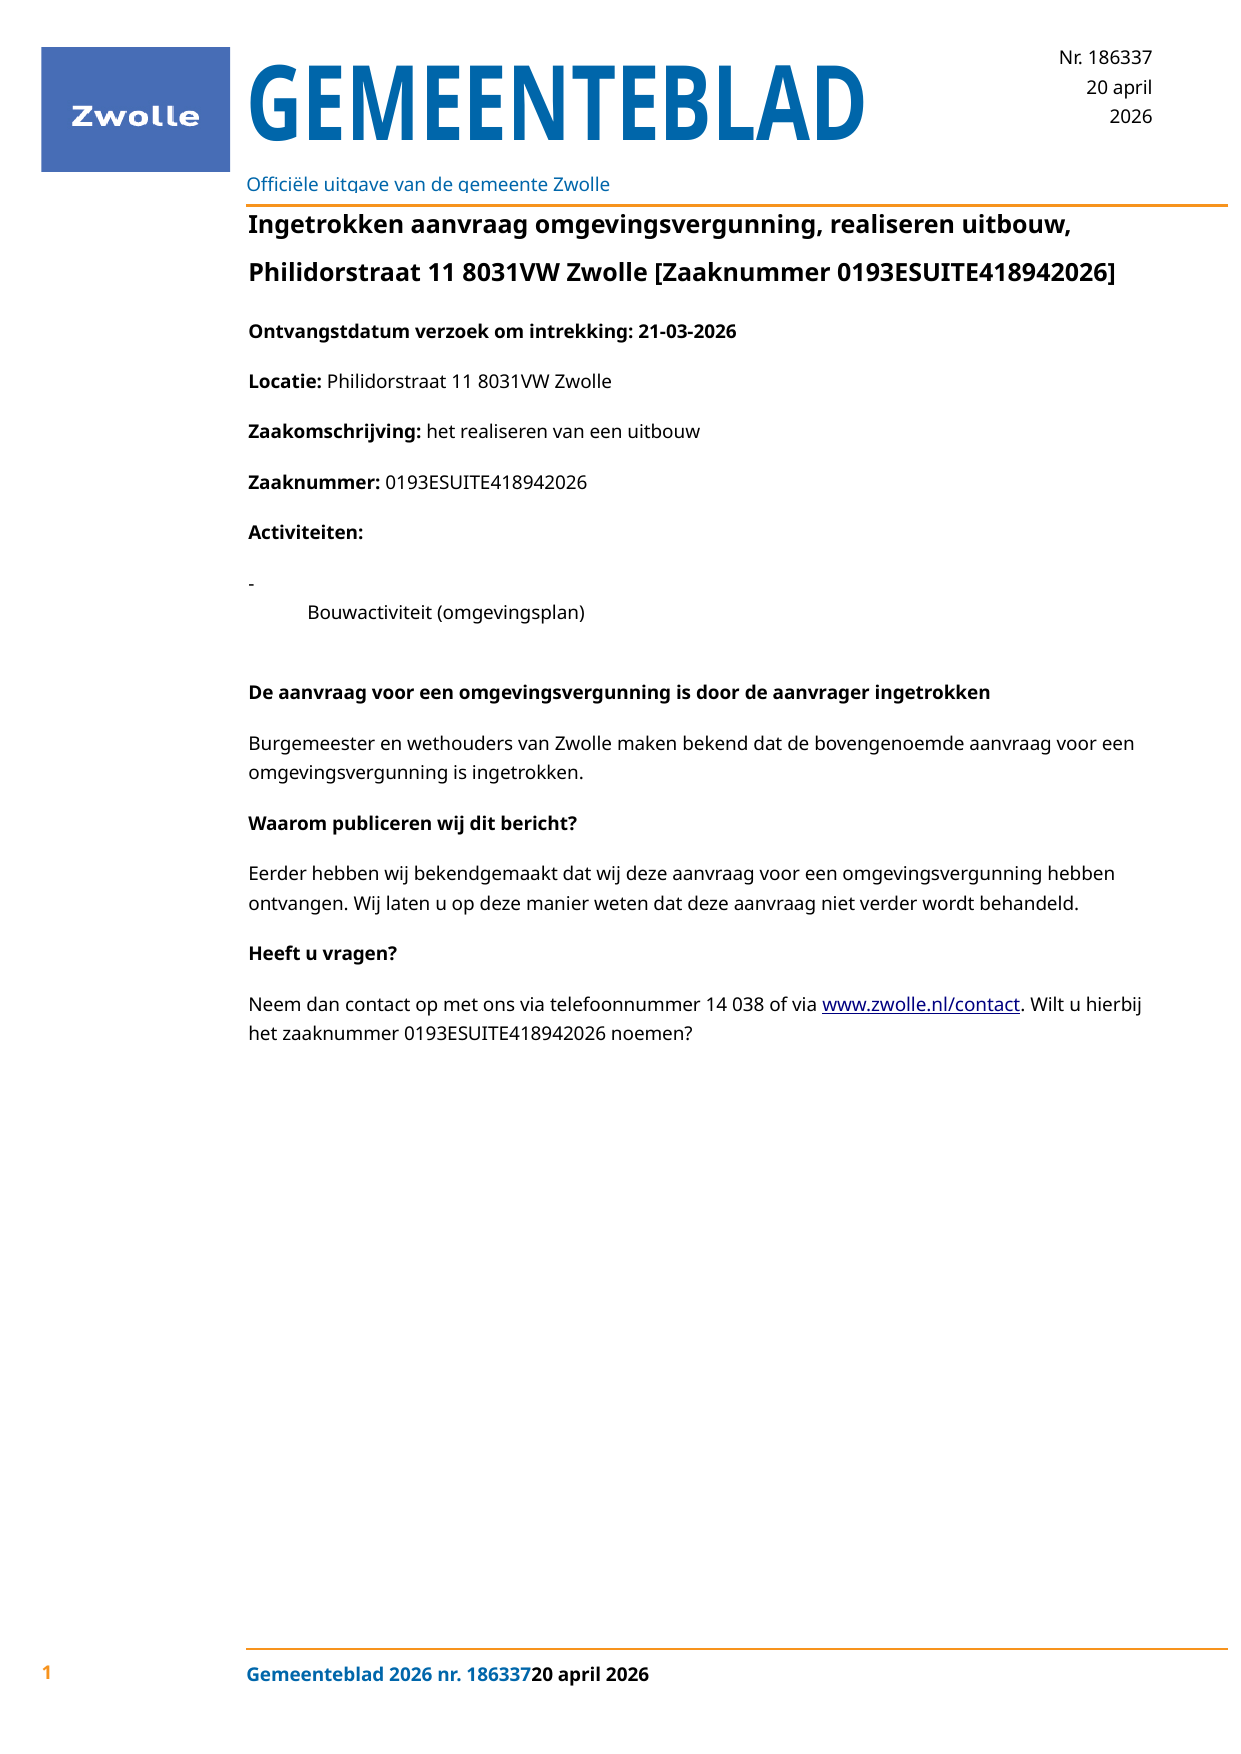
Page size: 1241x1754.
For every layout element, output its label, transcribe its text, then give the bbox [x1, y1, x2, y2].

text Activiteiten: [248, 519, 1152, 545]
text Zaaknummer: 0193ESUITE418942026 [248, 469, 1152, 495]
text Ontvangstdatum verzoek om intrekking: 21-03-2026 [248, 318, 1152, 344]
text Locatie: Philidorstraat 11 8031VW Zwolle [248, 368, 1152, 394]
picture [41, 47, 231, 172]
text Zaakomschrijving: het realiseren van een uitbouw [248, 419, 1152, 444]
text De aanvraag voor een omgevingsvergunning is door de aanvrager ingetrokken [248, 679, 1152, 705]
text Ingetrokken aanvraag omgevingsvergunning, realiseren uitbouw, Philidorstraat 11 8031VW Zwolle [Zaaknummer 0193ESUITE418942026] [248, 207, 1152, 288]
text Heeft u vragen? [248, 940, 1152, 966]
list Bouwactiviteit (omgevingsplan) [248, 599, 1152, 625]
text Burgemeester en wethouders van Zwolle maken bekend dat de bovengenoemde aanvraag voor een omgevingsvergunning is ingetrokken. [248, 730, 1152, 785]
text Waarom publiceren wij dit bericht? [248, 810, 1152, 836]
text Eerder hebben wij bekendgemaakt dat wij deze aanvraag voor een omgevingsvergunning hebben ontvangen. Wij laten u op deze manier weten dat deze aanvraag niet verder wordt behandeld. [248, 860, 1152, 916]
text Neem dan contact op met ons via telefoonnummer 14 038 of via www.zwolle.nl/contact. Wilt u hierbij het zaaknummer 0193ESUITE418942026 noemen? [248, 991, 1152, 1046]
